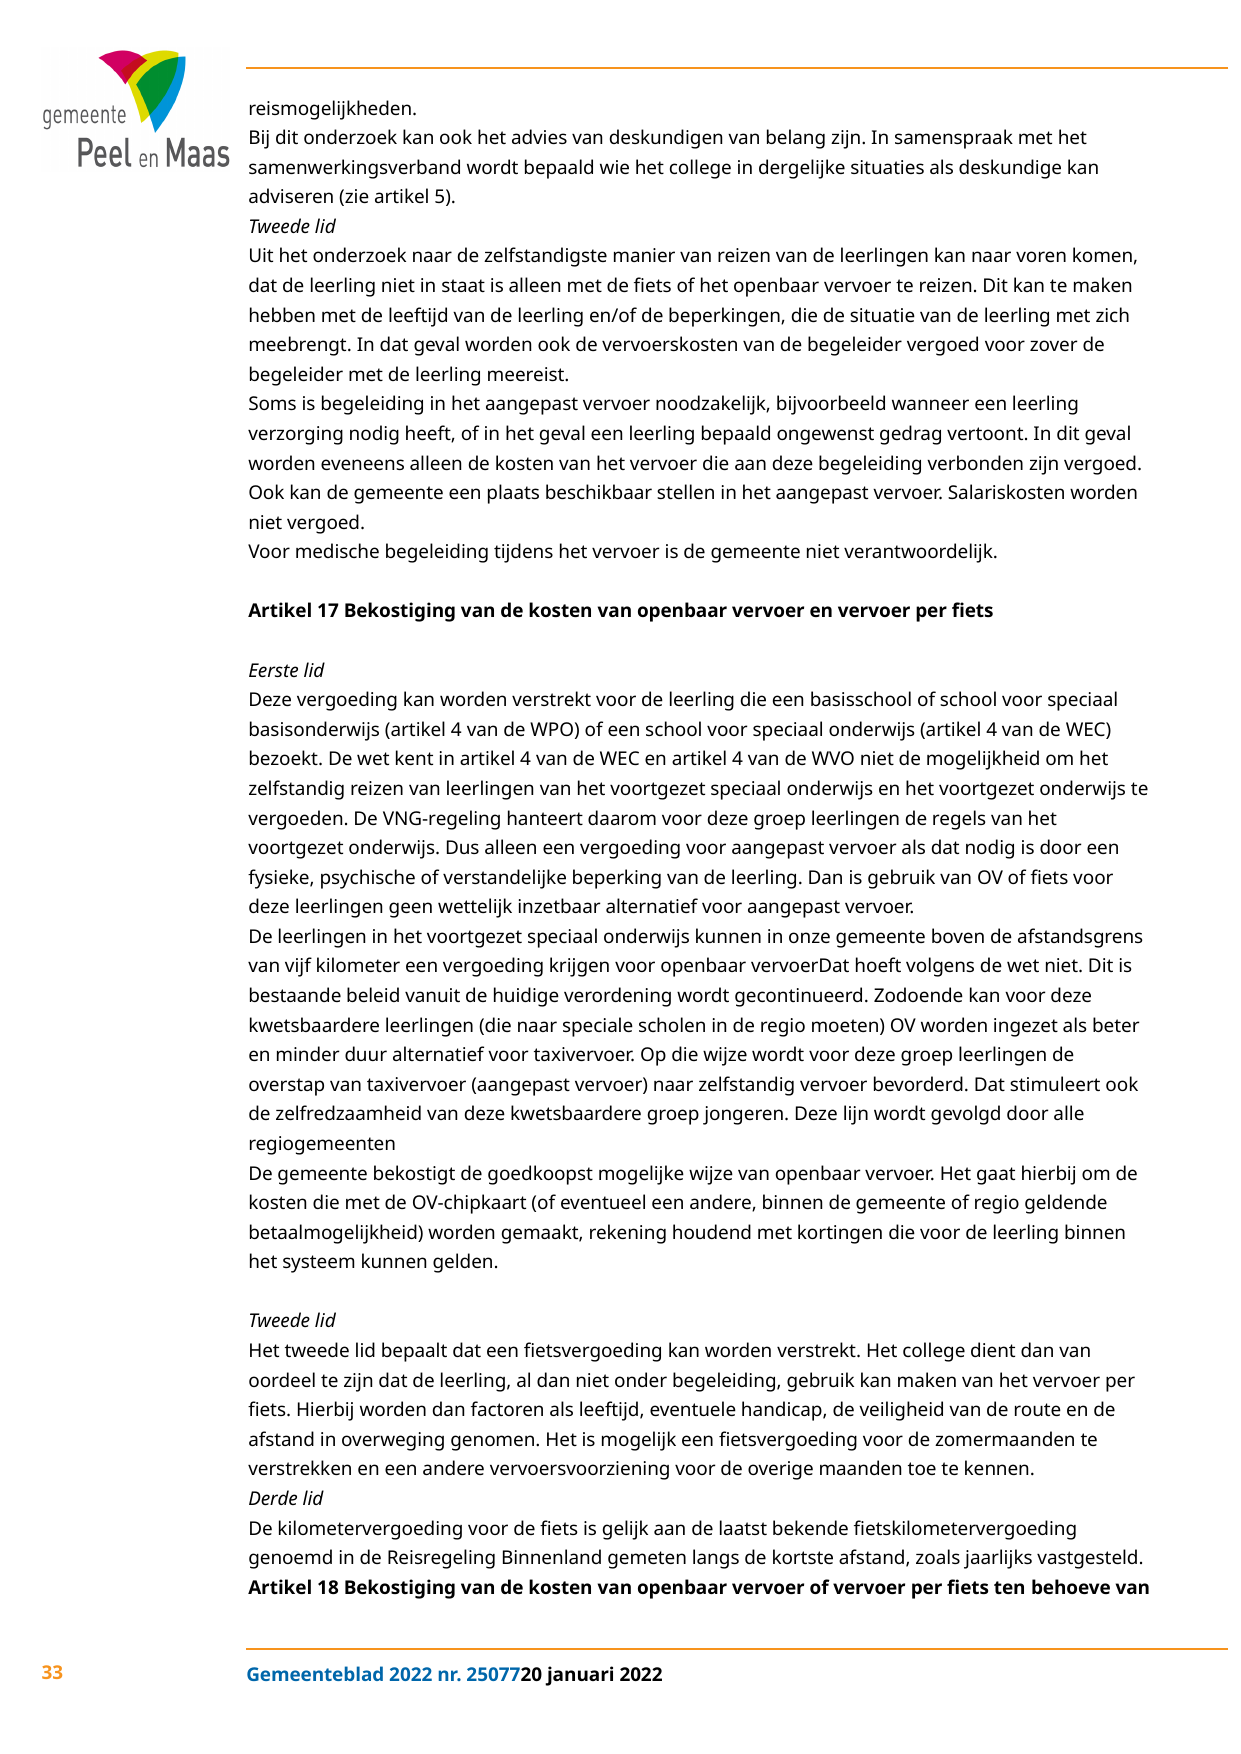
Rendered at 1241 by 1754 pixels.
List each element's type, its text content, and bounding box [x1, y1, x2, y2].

text Het tweede lid bepaalt dat een fietsvergoeding kan worden verstrekt. Het college dient dan van oordeel te zijn dat de leerling, al dan niet onder begeleiding, gebruik kan maken van het vervoer per fiets. Hierbij worden dan factoren als leeftijd, eventuele handicap, de veiligheid van de route en de afstand in overweging genomen. Het is mogelijk een fietsvergoeding voor de zomermaanden te verstrekken en een andere vervoersvoorziening voor de overige maanden toe te kennen. [248, 1337, 1152, 1481]
text Bij dit onderzoek kan ook het advies van deskundigen van belang zijn. In samenspraak met het samenwerkingsverband wordt bepaald wie het college in dergelijke situaties als deskundige kan adviseren (zie artikel 5). [248, 124, 1152, 209]
text De kilometervergoeding voor de fiets is gelijk aan de laatst bekende fietskilometervergoeding genoemd in de Reisregeling Binnenland gemeten langs de kortste afstand, zoals jaarlijks vastgesteld. [248, 1515, 1152, 1570]
text Eerste lid [248, 657, 1152, 683]
text Tweede lid [248, 213, 1152, 239]
text Deze vergoeding kan worden verstrekt voor de leerling die een basisschool of school voor speciaal basisonderwijs (artikel 4 van de WPO) of een school voor speciaal onderwijs (artikel 4 van de WEC) bezoekt. De wet kent in artikel 4 van de WEC en artikel 4 van de WVO niet de mogelijkheid om het zelfstandig reizen van leerlingen van het voortgezet speciaal onderwijs en het voortgezet onderwijs te vergoeden. De VNG-regeling hanteert daarom voor deze groep leerlingen de regels van het voortgezet onderwijs. Dus alleen een vergoeding voor aangepast vervoer als dat nodig is door een fysieke, psychische of verstandelijke beperking van de leerling. Dan is gebruik van OV of fiets voor deze leerlingen geen wettelijk inzetbaar alternatief voor aangepast vervoer. [248, 686, 1152, 919]
text De gemeente bekostigt de goedkoopst mogelijke wijze van openbaar vervoer. Het gaat hierbij om de kosten die met de OV-chipkaart (of eventueel een andere, binnen de gemeente of regio geldende betaalmogelijkheid) worden gemaakt, rekening houdend met kortingen die voor de leerling binnen het systeem kunnen gelden. [248, 1160, 1152, 1274]
text Artikel 18 Bekostiging van de kosten van openbaar vervoer of vervoer per fiets ten behoeve van [248, 1574, 1152, 1600]
text Voor medische begeleiding tijdens het vervoer is de gemeente niet verantwoordelijk. [248, 538, 1152, 564]
text Tweede lid [248, 1308, 1152, 1333]
text De leerlingen in het voortgezet speciaal onderwijs kunnen in onze gemeente boven de afstandsgrens van vijf kilometer een vergoeding krijgen voor openbaar vervoerDat hoeft volgens de wet niet. Dit is bestaande beleid vanuit de huidige verordening wordt gecontinueerd. Zodoende kan voor deze kwetsbaardere leerlingen (die naar speciale scholen in de regio moeten) OV worden ingezet als beter en minder duur alternatief voor taxivervoer. Op die wijze wordt voor deze groep leerlingen de overstap van taxivervoer (aangepast vervoer) naar zelfstandig vervoer bevorderd. Dat stimuleert ook de zelfredzaamheid van deze kwetsbaardere groep jongeren. Deze lijn wordt gevolgd door alle regiogemeenten [248, 923, 1152, 1156]
text Uit het onderzoek naar de zelfstandigste manier van reizen van de leerlingen kan naar voren komen, dat de leerling niet in staat is alleen met de fiets of het openbaar vervoer te reizen. Dit kan te maken hebben met de leeftijd van de leerling en/of de beperkingen, die de situatie van de leerling met zich meebrengt. In dat geval worden ook de vervoerskosten van de begeleider vergoed voor zover de begeleider met de leerling meereist. [248, 243, 1152, 387]
picture [41, 47, 231, 172]
text reismogelijkheden. [248, 95, 1152, 121]
text Derde lid [248, 1485, 1152, 1511]
text Artikel 17 Bekostiging van de kosten van openbaar vervoer en vervoer per fiets [248, 598, 1152, 623]
text Soms is begeleiding in het aangepast vervoer noodzakelijk, bijvoorbeeld wanneer een leerling verzorging nodig heeft, of in het geval een leerling bepaald ongewenst gedrag vertoont. In dit geval worden eveneens alleen de kosten van het vervoer die aan deze begeleiding verbonden zijn vergoed. Ook kan de gemeente een plaats beschikbaar stellen in het aangepast vervoer. Salariskosten worden niet vergoed. [248, 391, 1152, 535]
